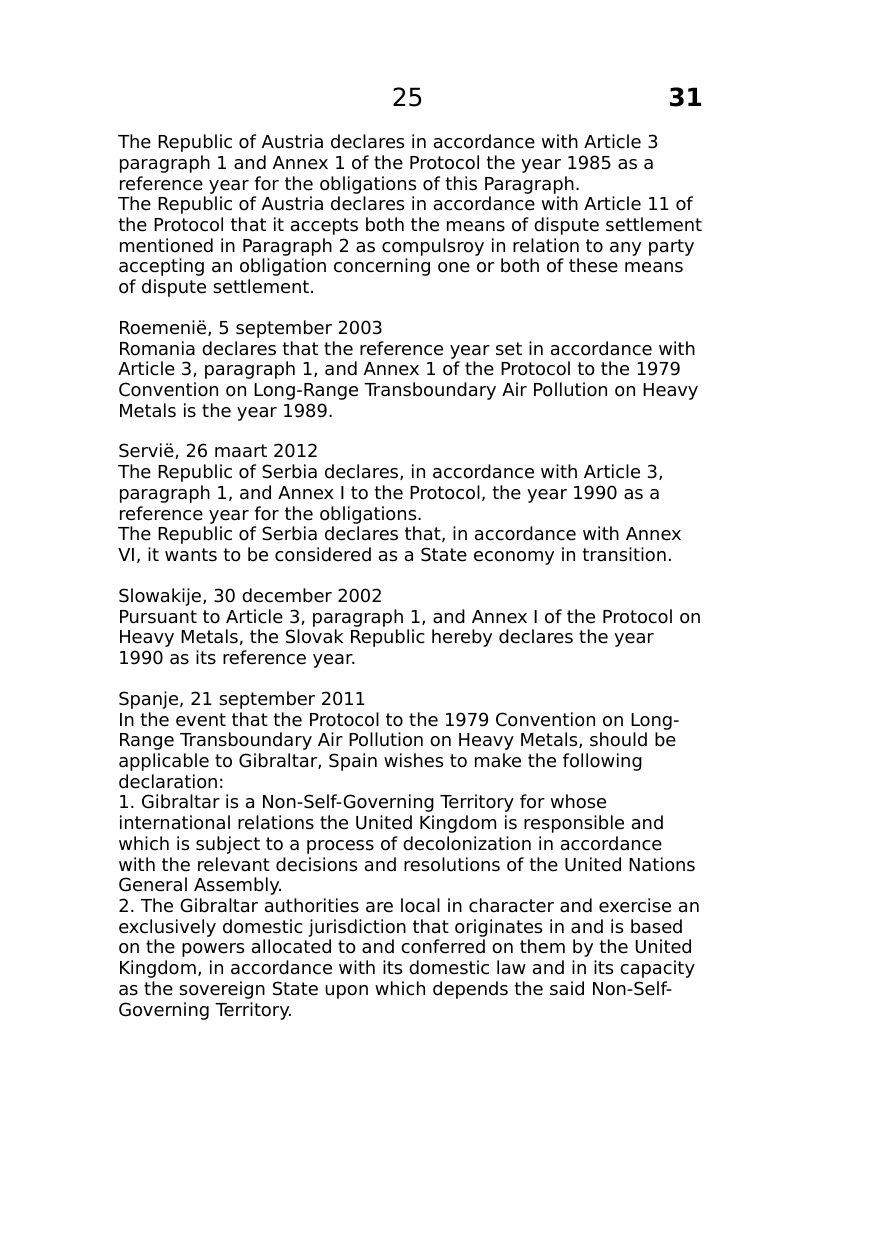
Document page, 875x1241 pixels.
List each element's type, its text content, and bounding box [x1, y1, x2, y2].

text Romania declares that the reference year set in accordance with Article 3, paragraph 1, and Annex 1 of the Protocol to the 1979 Convention on Long-Range Transboundary Air Pollution on Heavy Metals is the year 1989. [118, 338, 703, 421]
text The Republic of Serbia declares, in accordance with Article 3, paragraph 1, and Annex I to the Protocol, the year 1990 as a reference year for the obligations. [118, 462, 703, 524]
text In the event that the Protocol to the 1979 Convention on Long-Range Transboundary Air Pollution on Heavy Metals, should be applicable to Gibraltar, Spain wishes to make the following declaration: [118, 709, 703, 792]
text Servië, 26 maart 2012 [118, 441, 703, 462]
text The Republic of Austria declares in accordance with Article 11 of the Protocol that it accepts both the means of dispute settlement mentioned in Paragraph 2 as compulsroy in relation to any party accepting an obligation concerning one or both of these means of dispute settlement. [118, 194, 703, 298]
text The Republic of Austria declares in accordance with Article 3 paragraph 1 and Annex 1 of the Protocol the year 1985 as a reference year for the obligations of this Paragraph. [118, 132, 703, 194]
text Pursuant to Article 3, paragraph 1, and Annex I of the Protocol on Heavy Metals, the Slovak Republic hereby declares the year 1990 as its reference year. [118, 606, 703, 669]
text The Republic of Serbia declares that, in accordance with Annex VI, it wants to be considered as a State economy in transition. [118, 524, 703, 566]
text Roemenië, 5 september 2003 [118, 318, 703, 338]
text 1. Gibraltar is a Non-Self-Governing Territory for whose international relations the United Kingdom is responsible and which is subject to a process of decolonization in accordance with the relevant decisions and resolutions of the United Nations General Assembly. [118, 792, 703, 896]
text Slowakije, 30 december 2002 [118, 586, 703, 606]
text 2. The Gibraltar authorities are local in character and exercise an exclusively domestic jurisdiction that originates in and is based on the powers allocated to and conferred on them by the United Kingdom, in accordance with its domestic law and in its capacity as the sovereign State upon which depends the said Non-Self-Governing Territory. [118, 896, 703, 1020]
text Spanje, 21 september 2011 [118, 689, 703, 709]
